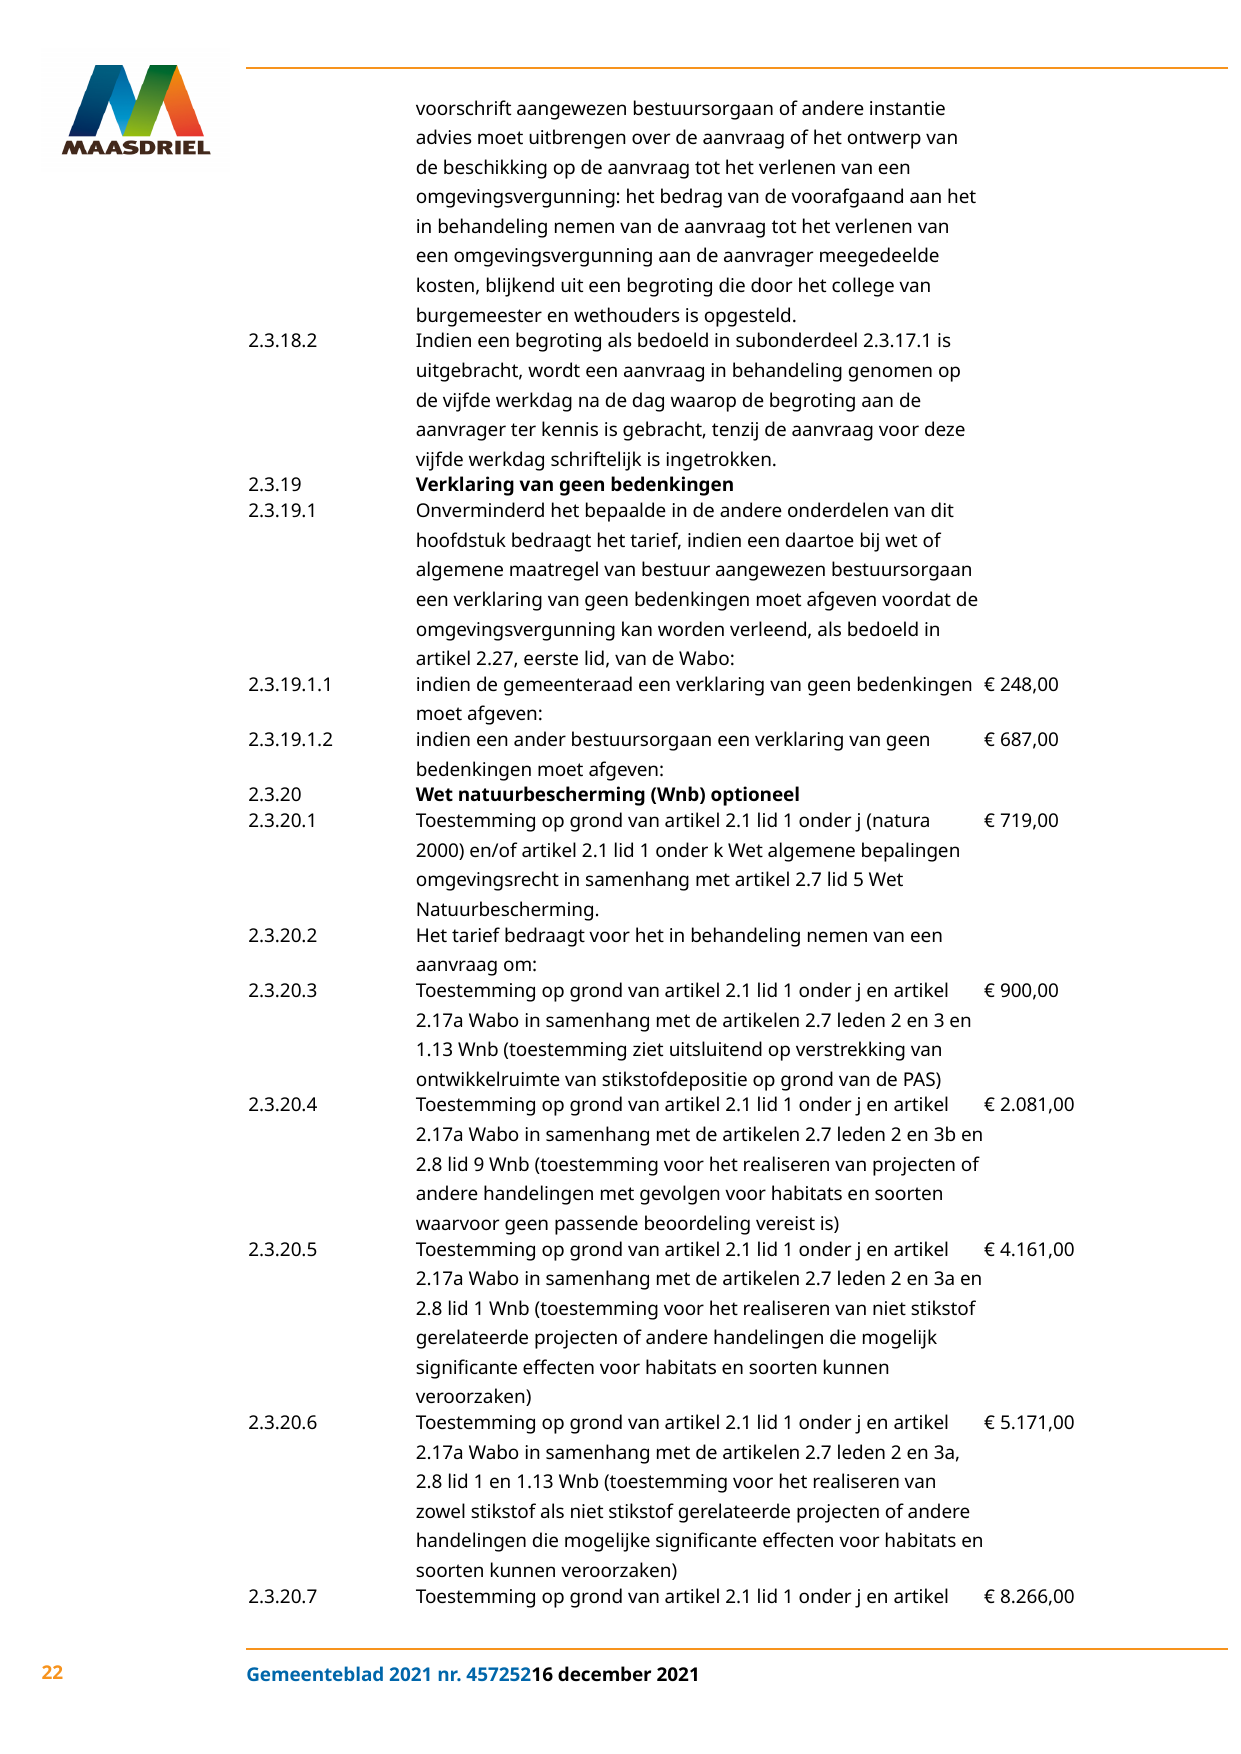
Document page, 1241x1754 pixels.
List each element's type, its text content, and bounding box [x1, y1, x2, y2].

table_cell 2.3.20 [248, 782, 416, 807]
table_cell [984, 782, 1152, 807]
table_cell indien de gemeenteraad een verklaring van geen bedenkingen moet afgeven: [416, 671, 984, 726]
table_cell 2.3.20.3 [248, 977, 416, 1092]
table_cell € 248,00 [984, 671, 1152, 726]
table_cell [984, 95, 1152, 328]
table_cell 2.3.20.7 [248, 1583, 416, 1609]
table_cell 2.3.20.4 [248, 1092, 416, 1236]
table_cell 2.3.20.2 [248, 922, 416, 977]
table_cell [984, 328, 1152, 472]
table_cell 2.3.19.1.1 [248, 671, 416, 726]
table_cell Toestemming op grond van artikel 2.1 lid 1 onder j en artikel 2.17a Wabo in samenhang met de artikelen 2.7 leden 2 en 3b en 2.8 lid 9 Wnb (toestemming voor het realiseren van projecten of andere handelingen met gevolgen voor habitats en soorten waarvoor geen passende beoordeling vereist is) [416, 1092, 984, 1236]
table_cell Toestemming op grond van artikel 2.1 lid 1 onder j en artikel 2.17a Wabo in samenhang met de artikelen 2.7 leden 2 en 3a, 2.8 lid 1 en 1.13 Wnb (toestemming voor het realiseren van zowel stikstof als niet stikstof gerelateerde projecten of andere handelingen die mogelijke significante effecten voor habitats en soorten kunnen veroorzaken) [416, 1409, 984, 1583]
table_cell Verklaring van geen bedenkingen [416, 472, 984, 497]
table_cell Toestemming op grond van artikel 2.1 lid 1 onder j (natura 2000) en/of artikel 2.1 lid 1 onder k Wet algemene bepalingen omgevingsrecht in samenhang met artikel 2.7 lid 5 Wet Natuurbescherming. [416, 808, 984, 922]
table_cell [984, 472, 1152, 497]
table_cell indien een ander bestuursorgaan een verklaring van geen bedenkingen moet afgeven: [416, 726, 984, 782]
table_cell [984, 922, 1152, 977]
table_cell Indien een begroting als bedoeld in subonderdeel 2.3.17.1 is uitgebracht, wordt een aanvraag in behandeling genomen op de vijfde werkdag na de dag waarop de begroting aan de aanvrager ter kennis is gebracht, tenzij de aanvraag voor deze vijfde werkdag schriftelijk is ingetrokken. [416, 328, 984, 472]
table_cell € 5.171,00 [984, 1409, 1152, 1583]
table_cell € 900,00 [984, 977, 1152, 1092]
picture [41, 47, 231, 172]
table_cell Toestemming op grond van artikel 2.1 lid 1 onder j en artikel 2.17a Wabo in samenhang met de artikelen 2.7 leden 2 en 3 en 1.13 Wnb (toestemming ziet uitsluitend op verstrekking van ontwikkelruimte van stikstofdepositie op grond van de PAS) [416, 977, 984, 1092]
table_cell [984, 498, 1152, 671]
table_cell € 4.161,00 [984, 1236, 1152, 1409]
table_cell [248, 95, 416, 328]
table_cell 2.3.18.2 [248, 328, 416, 472]
table_cell Toestemming op grond van artikel 2.1 lid 1 onder j en artikel [416, 1583, 984, 1609]
table_cell € 8.266,00 [984, 1583, 1152, 1609]
table_cell € 2.081,00 [984, 1092, 1152, 1236]
table_cell Toestemming op grond van artikel 2.1 lid 1 onder j en artikel 2.17a Wabo in samenhang met de artikelen 2.7 leden 2 en 3a en 2.8 lid 1 Wnb (toestemming voor het realiseren van niet stikstof gerelateerde projecten of andere handelingen die mogelijk significante effecten voor habitats en soorten kunnen veroorzaken) [416, 1236, 984, 1409]
table_cell Het tarief bedraagt voor het in behandeling nemen van een aanvraag om: [416, 922, 984, 977]
table_cell 2.3.19.1.2 [248, 726, 416, 782]
table_cell € 719,00 [984, 808, 1152, 922]
table_cell Onverminderd het bepaalde in de andere onderdelen van dit hoofdstuk bedraagt het tarief, indien een daartoe bij wet of algemene maatregel van bestuur aangewezen bestuursorgaan een verklaring van geen bedenkingen moet afgeven voordat de omgevingsvergunning kan worden verleend, als bedoeld in artikel 2.27, eerste lid, van de Wabo: [416, 498, 984, 671]
table_cell 2.3.19.1 [248, 498, 416, 671]
table_cell 2.3.20.1 [248, 808, 416, 922]
table_cell 2.3.20.5 [248, 1236, 416, 1409]
table_cell Wet natuurbescherming (Wnb) optioneel [416, 782, 984, 807]
table_cell 2.3.20.6 [248, 1409, 416, 1583]
table_cell 2.3.19 [248, 472, 416, 497]
table_cell voorschrift aangewezen bestuursorgaan of andere instantie advies moet uitbrengen over de aanvraag of het ontwerp van de beschikking op de aanvraag tot het verlenen van een omgevingsvergunning: het bedrag van de voorafgaand aan het in behandeling nemen van de aanvraag tot het verlenen van een omgevingsvergunning aan de aanvrager meegedeelde kosten, blijkend uit een begroting die door het college van burgemeester en wethouders is opgesteld. [416, 95, 984, 328]
table_cell € 687,00 [984, 726, 1152, 782]
